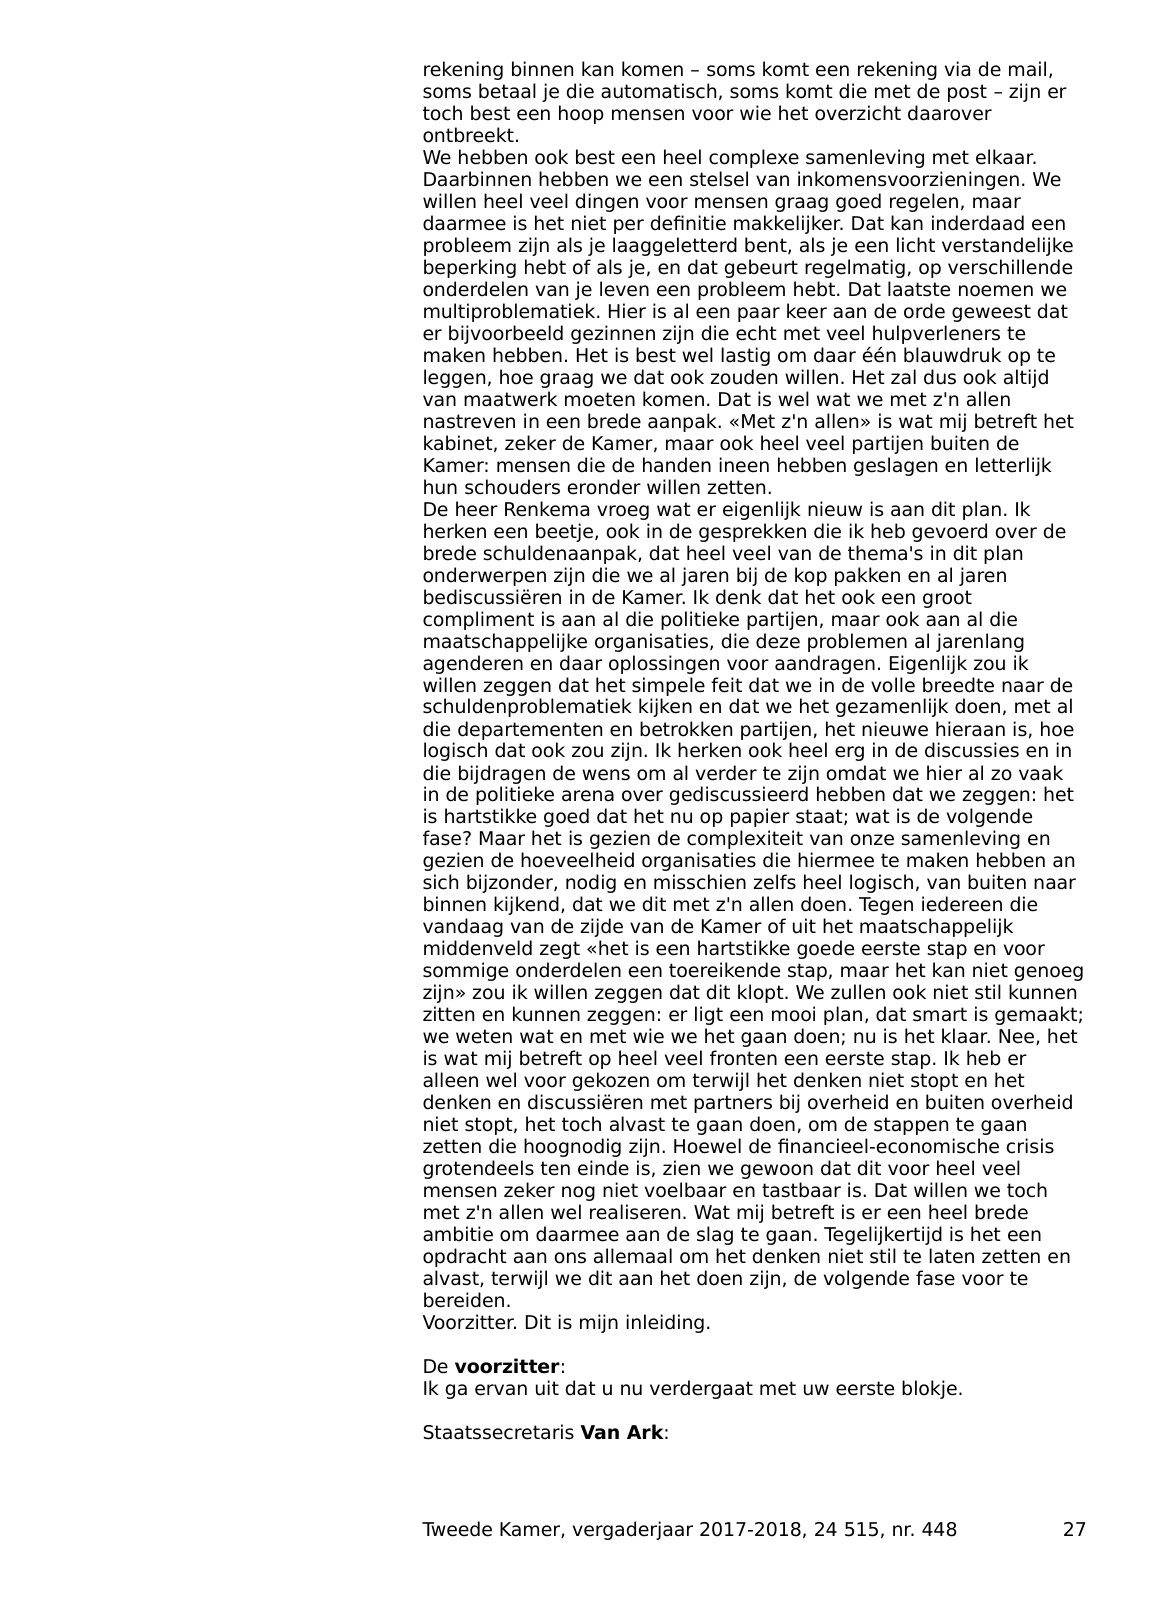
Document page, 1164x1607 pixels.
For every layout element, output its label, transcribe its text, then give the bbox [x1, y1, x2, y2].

text Voorzitter. Dit is mijn inleiding. [422, 1312, 1087, 1334]
text Staatssecretaris Van Ark: [422, 1422, 1087, 1444]
text Ik ga ervan uit dat u nu verdergaat met uw eerste blokje. [422, 1378, 1087, 1400]
text De heer Renkema vroeg wat er eigenlijk nieuw is aan dit plan. Ik herken een beetje, ook in de gesprekken die ik heb gevoerd over de brede schuldenaanpak, dat heel veel van de thema's in dit plan onderwerpen zijn die we al jaren bij de kop pakken en al jaren bediscussiëren in de Kamer. Ik denk dat het ook een groot compliment is aan al die politieke partijen, maar ook aan al die maatschappelijke organisaties, die deze problemen al jarenlang agenderen en daar oplossingen voor aandragen. Eigenlijk zou ik willen zeggen dat het simpele feit dat we in de volle breedte naar de schuldenproblematiek kijken en dat we het gezamenlijk doen, met al die departementen en betrokken partijen, het nieuwe hieraan is, hoe logisch dat ook zou zijn. Ik herken ook heel erg in de discussies en in die bijdragen de wens om al verder te zijn omdat we hier al zo vaak in de politieke arena over gediscussieerd hebben dat we zeggen: het is hartstikke goed dat het nu op papier staat; wat is de volgende fase? Maar het is gezien de complexiteit van onze samenleving en gezien de hoeveelheid organisaties die hiermee te maken hebben an sich bijzonder, nodig en misschien zelfs heel logisch, van buiten naar binnen kijkend, dat we dit met z'n allen doen. Tegen iedereen die vandaag van de zijde van de Kamer of uit het maatschappelijk middenveld zegt «het is een hartstikke goede eerste stap en voor sommige onderdelen een toereikende stap, maar het kan niet genoeg zijn» zou ik willen zeggen dat dit klopt. We zullen ook niet stil kunnen zitten en kunnen zeggen: er ligt een mooi plan, dat smart is gemaakt; we weten wat en met wie we het gaan doen; nu is het klaar. Nee, het is wat mij betreft op heel veel fronten een eerste stap. Ik heb er alleen wel voor gekozen om terwijl het denken niet stopt en het denken en discussiëren met partners bij overheid en buiten overheid niet stopt, het toch alvast te gaan doen, om de stappen te gaan zetten die hoognodig zijn. Hoewel de financieel-economische crisis grotendeels ten einde is, zien we gewoon dat dit voor heel veel mensen zeker nog niet voelbaar en tastbaar is. Dat willen we toch met z'n allen wel realiseren. Wat mij betreft is er een heel brede ambitie om daarmee aan de slag te gaan. Tegelijkertijd is het een opdracht aan ons allemaal om het denken niet stil te laten zetten en alvast, terwijl we dit aan het doen zijn, de volgende fase voor te bereiden. [422, 499, 1087, 1312]
text We hebben ook best een heel complexe samenleving met elkaar. Daarbinnen hebben we een stelsel van inkomensvoorzieningen. We willen heel veel dingen voor mensen graag goed regelen, maar daarmee is het niet per definitie makkelijker. Dat kan inderdaad een probleem zijn als je laaggeletterd bent, als je een licht verstandelijke beperking hebt of als je, en dat gebeurt regelmatig, op verschillende onderdelen van je leven een probleem hebt. Dat laatste noemen we multiproblematiek. Hier is al een paar keer aan de orde geweest dat er bijvoorbeeld gezinnen zijn die echt met veel hulpverleners te maken hebben. Het is best wel lastig om daar één blauwdruk op te leggen, hoe graag we dat ook zouden willen. Het zal dus ook altijd van maatwerk moeten komen. Dat is wel wat we met z'n allen nastreven in een brede aanpak. «Met z'n allen» is wat mij betreft het kabinet, zeker de Kamer, maar ook heel veel partijen buiten de Kamer: mensen die de handen ineen hebben geslagen en letterlijk hun schouders eronder willen zetten. [422, 147, 1087, 499]
text De voorzitter: [422, 1356, 1087, 1378]
text rekening binnen kan komen – soms komt een rekening via de mail, soms betaal je die automatisch, soms komt die met de post – zijn er toch best een hoop mensen voor wie het overzicht daarover ontbreekt. [422, 59, 1087, 147]
